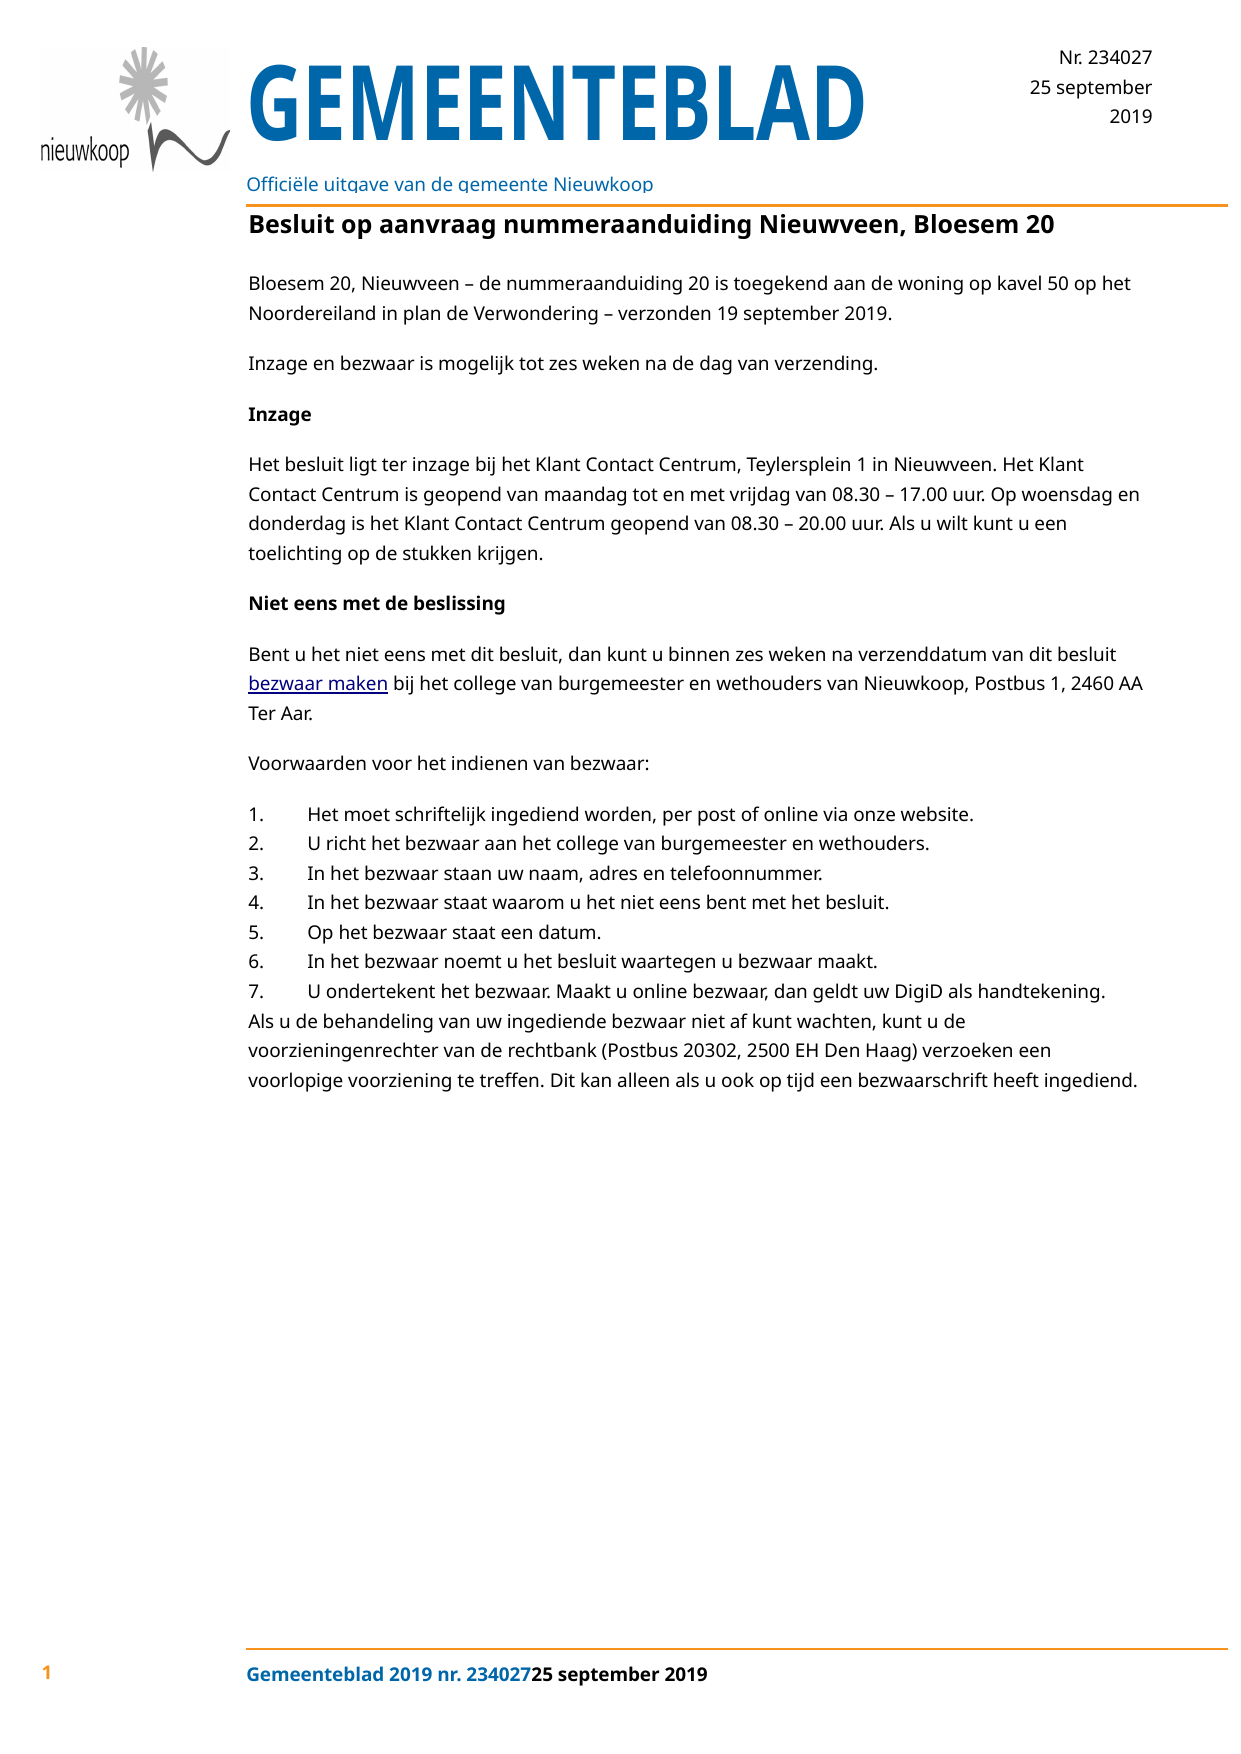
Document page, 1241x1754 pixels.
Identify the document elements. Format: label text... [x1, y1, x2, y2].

text Inzage [248, 401, 1152, 426]
text Inzage en bezwaar is mogelijk tot zes weken na de dag van verzending. [248, 350, 1152, 376]
text Besluit op aanvraag nummeraanduiding Nieuwveen, Bloesem 20 [248, 207, 1152, 241]
list In het bezwaar noemt u het besluit waartegen u bezwaar maakt. [248, 949, 1152, 974]
text Bent u het niet eens met dit besluit, dan kunt u binnen zes weken na verzenddatum van dit besluit bezwaar maken bij het college van burgemeester en wethouders van Nieuwkoop, Postbus 1, 2460 AA Ter Aar. [248, 641, 1152, 726]
text Het besluit ligt ter inzage bij het Klant Contact Centrum, Teylersplein 1 in Nieuwveen. Het Klant Contact Centrum is geopend van maandag tot en met vrijdag van 08.30 – 17.00 uur. Op woensdag en donderdag is het Klant Contact Centrum geopend van 08.30 – 20.00 uur. Als u wilt kunt u een toelichting op de stukken krijgen. [248, 451, 1152, 566]
text Voorwaarden voor het indienen van bezwaar: [248, 750, 1152, 776]
picture [41, 47, 231, 172]
list In het bezwaar staan uw naam, adres en telefoonnummer. [248, 860, 1152, 886]
list U ondertekent het bezwaar. Maakt u online bezwaar, dan geldt uw DigiD als handtekening. [248, 978, 1152, 1004]
list In het bezwaar staat waarom u het niet eens bent met het besluit. [248, 889, 1152, 915]
text Bloesem 20, Nieuwveen – de nummeraanduiding 20 is toegekend aan de woning op kavel 50 op het Noordereiland in plan de Verwondering – verzonden 19 september 2019. [248, 270, 1152, 326]
list Op het bezwaar staat een datum. [248, 919, 1152, 945]
list U richt het bezwaar aan het college van burgemeester en wethouders. [248, 830, 1152, 856]
text Niet eens met de beslissing [248, 590, 1152, 616]
text Als u de behandeling van uw ingediende bezwaar niet af kunt wachten, kunt u de voorzieningenrechter van de rechtbank (Postbus 20302, 2500 EH Den Haag) verzoeken een voorlopige voorziening te treffen. Dit kan alleen als u ook op tijd een bezwaarschrift heeft ingediend. [248, 1008, 1152, 1093]
list Het moet schriftelijk ingediend worden, per post of online via onze website. [248, 801, 1152, 826]
